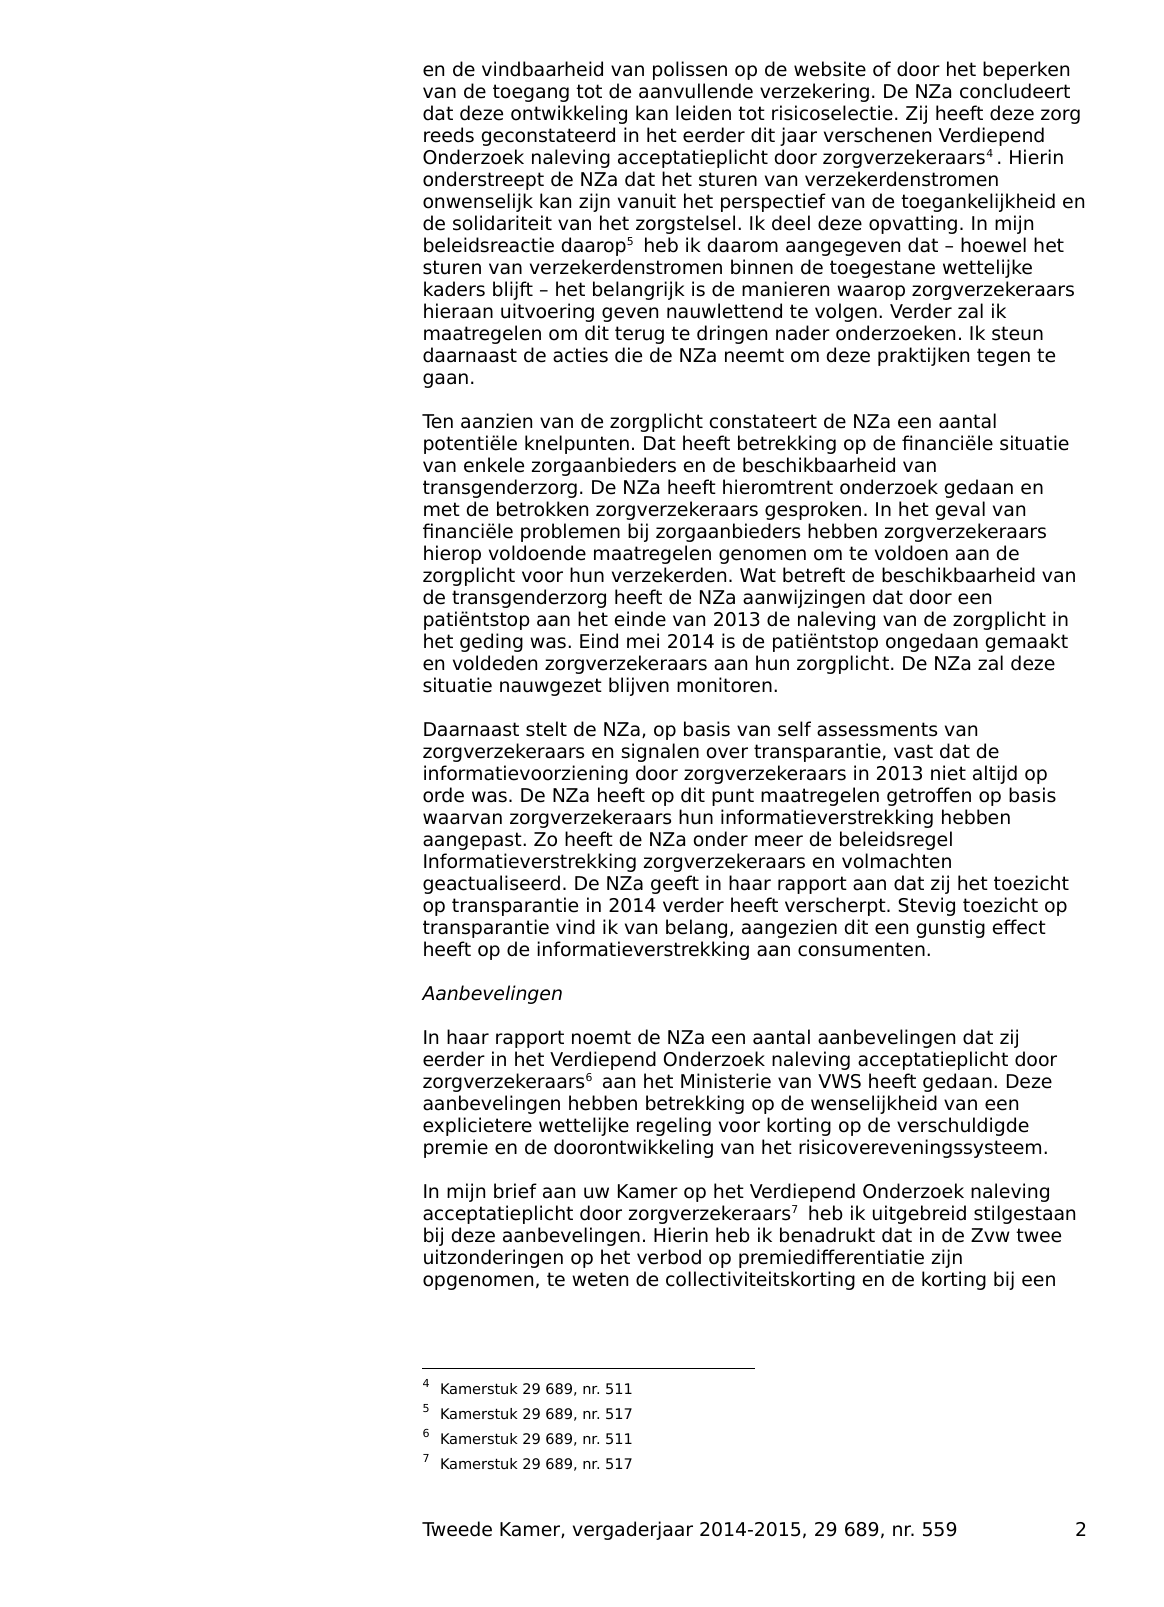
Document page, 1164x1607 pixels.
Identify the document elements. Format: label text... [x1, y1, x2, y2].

text In mijn brief aan uw Kamer op het Verdiepend Onderzoek naleving acceptatieplicht door zorgverzekeraars heb ik uitgebreid stilgestaan bij deze aanbevelingen. Hierin heb ik benadrukt dat in de Zvw twee uitzonderingen op het verbod op premiedifferentiatie zijn opgenomen, te weten de collectiviteitskorting en de korting bij een [422, 1181, 1087, 1291]
text Kamerstuk 29 689, nr. 517 [422, 1402, 1087, 1424]
text In haar rapport noemt de NZa een aantal aanbevelingen dat zij eerder in het Verdiepend Onderzoek naleving acceptatieplicht door zorgverzekeraars aan het Ministerie van VWS heeft gedaan. Deze aanbevelingen hebben betrekking op de wenselijkheid van een explicietere wettelijke regeling voor korting op de verschuldigde premie en de doorontwikkeling van het risicovereveningssysteem. [422, 1027, 1087, 1159]
text Kamerstuk 29 689, nr. 511 [422, 1427, 1087, 1449]
text Ten aanzien van de zorgplicht constateert de NZa een aantal potentiële knelpunten. Dat heeft betrekking op de financiële situatie van enkele zorgaanbieders en de beschikbaarheid van transgenderzorg. De NZa heeft hieromtrent onderzoek gedaan en met de betrokken zorgverzekeraars gesproken. In het geval van financiële problemen bij zorgaanbieders hebben zorgverzekeraars hierop voldoende maatregelen genomen om te voldoen aan de zorgplicht voor hun verzekerden. Wat betreft de beschikbaarheid van de transgenderzorg heeft de NZa aanwijzingen dat door een patiëntstop aan het einde van 2013 de naleving van de zorgplicht in het geding was. Eind mei 2014 is de patiëntstop ongedaan gemaakt en voldeden zorgverzekeraars aan hun zorgplicht. De NZa zal deze situatie nauwgezet blijven monitoren. [422, 411, 1087, 697]
text van de toegang tot de aanvullende verzekering. De NZa concludeert dat deze ontwikkeling kan leiden tot risicoselectie. Zij heeft deze zorg reeds geconstateerd in het eerder dit jaar verschenen Verdiepend Onderzoek naleving acceptatieplicht door zorgverzekeraars. Hierin onderstreept de NZa dat het sturen van verzekerdenstromen onwenselijk kan zijn vanuit het perspectief van de toegankelijkheid en de solidariteit van het zorgstelsel. Ik deel deze opvatting. In mijn beleidsreactie daarop heb ik daarom aangegeven dat – hoewel het sturen van verzekerdenstromen binnen de toegestane wettelijke kaders blijft – het belangrijk is de manieren waarop zorgverzekeraars hieraan uitvoering geven nauwlettend te volgen. Verder zal ik maatregelen om dit terug te dringen nader onderzoeken. Ik steun daarnaast de acties die de NZa neemt om deze praktijken tegen te gaan. [422, 81, 1087, 389]
text en de vindbaarheid van polissen op de website of door het beperken [422, 59, 1087, 81]
text Daarnaast stelt de NZa, op basis van self assessments van zorgverzekeraars en signalen over transparantie, vast dat de informatievoorziening door zorgverzekeraars in 2013 niet altijd op orde was. De NZa heeft op dit punt maatregelen getroffen op basis waarvan zorgverzekeraars hun informatieverstrekking hebben aangepast. Zo heeft de NZa onder meer de beleidsregel Informatieverstrekking zorgverzekeraars en volmachten geactualiseerd. De NZa geeft in haar rapport aan dat zij het toezicht op transparantie in 2014 verder heeft verscherpt. Stevig toezicht op transparantie vind ik van belang, aangezien dit een gunstig effect heeft op de informatieverstrekking aan consumenten. [422, 719, 1087, 961]
text Kamerstuk 29 689, nr. 517 [422, 1452, 1087, 1474]
subtitle Aanbevelingen [422, 983, 1087, 1005]
text Kamerstuk 29 689, nr. 511 [422, 1377, 1087, 1399]
